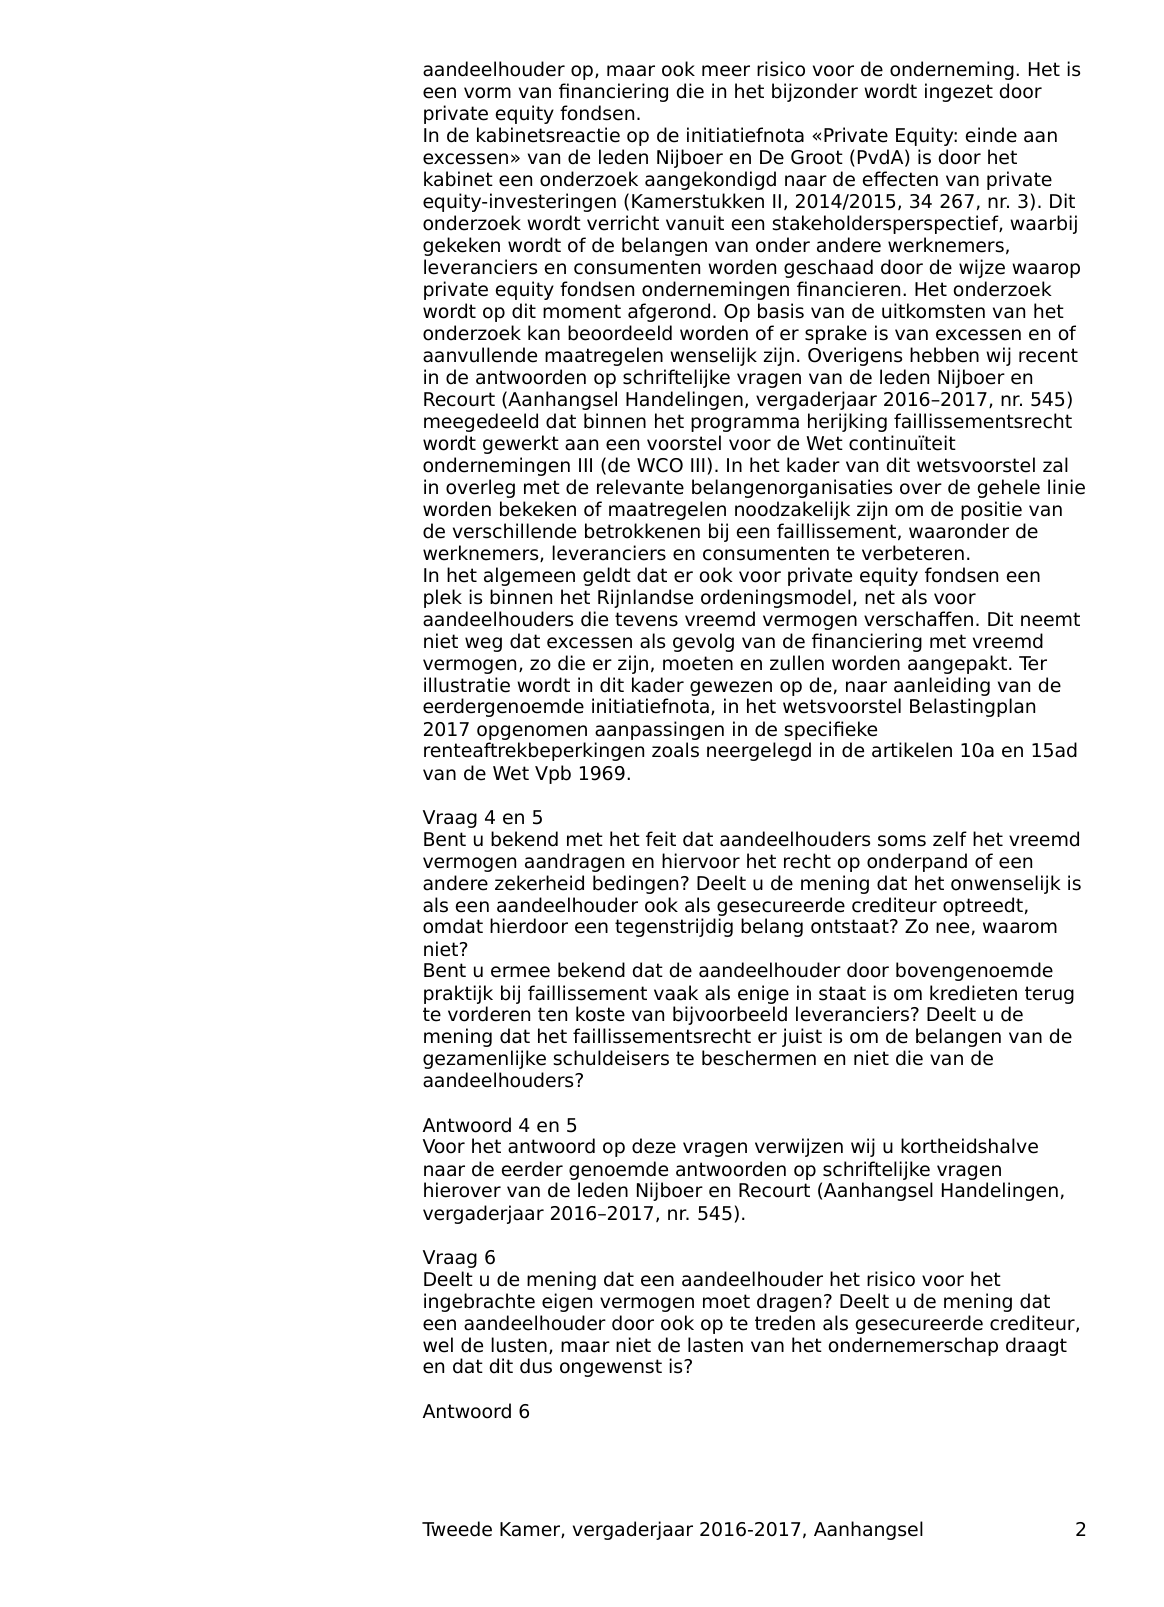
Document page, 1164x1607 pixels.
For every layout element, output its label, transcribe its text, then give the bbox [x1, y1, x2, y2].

text aandeelhouder op, maar ook meer risico voor de onderneming. Het is een vorm van financiering die in het bijzonder wordt ingezet door private equity fondsen. [422, 59, 1087, 125]
text In het algemeen geldt dat er ook voor private equity fondsen een plek is binnen het Rijnlandse ordeningsmodel, net als voor aandeelhouders die tevens vreemd vermogen verschaffen. Dit neemt niet weg dat excessen als gevolg van de financiering met vreemd vermogen, zo die er zijn, moeten en zullen worden aangepakt. Ter illustratie wordt in dit kader gewezen op de, naar aanleiding van de eerdergenoemde initiatiefnota, in het wetsvoorstel Belastingplan 2017 opgenomen aanpassingen in de specifieke renteaftrekbeperkingen zoals neergelegd in de artikelen 10a en 15ad van de Wet Vpb 1969. [422, 564, 1087, 784]
text In de kabinetsreactie op de initiatiefnota «Private Equity: einde aan excessen» van de leden Nijboer en De Groot (PvdA) is door het kabinet een onderzoek aangekondigd naar de effecten van private equity-investeringen (Kamerstukken II, 2014/2015, 34 267, nr. 3). Dit onderzoek wordt verricht vanuit een stakeholdersperspectief, waarbij gekeken wordt of de belangen van onder andere werknemers, leveranciers en consumenten worden geschaad door de wijze waarop private equity fondsen ondernemingen financieren. Het onderzoek wordt op dit moment afgerond. Op basis van de uitkomsten van het onderzoek kan beoordeeld worden of er sprake is van excessen en of aanvullende maatregelen wenselijk zijn. Overigens hebben wij recent in de antwoorden op schriftelijke vragen van de leden Nijboer en Recourt (Aanhangsel Handelingen, vergaderjaar 2016–2017, nr. 545) meegedeeld dat binnen het programma herijking faillissementsrecht wordt gewerkt aan een voorstel voor de Wet continuïteit ondernemingen III (de WCO III). In het kader van dit wetsvoorstel zal in overleg met de relevante belangenorganisaties over de gehele linie worden bekeken of maatregelen noodzakelijk zijn om de positie van de verschillende betrokkenen bij een faillissement, waaronder de werknemers, leveranciers en consumenten te verbeteren. [422, 125, 1087, 564]
text Vraag 6 [422, 1247, 1087, 1268]
text Bent u ermee bekend dat de aandeelhouder door bovengenoemde praktijk bij faillissement vaak als enige in staat is om kredieten terug te vorderen ten koste van bijvoorbeeld leveranciers? Deelt u de mening dat het faillissementsrecht er juist is om de belangen van de gezamenlijke schuldeisers te beschermen en niet die van de aandeelhouders? [422, 960, 1087, 1092]
text Bent u bekend met het feit dat aandeelhouders soms zelf het vreemd vermogen aandragen en hiervoor het recht op onderpand of een andere zekerheid bedingen? Deelt u de mening dat het onwenselijk is als een aandeelhouder ook als gesecureerde crediteur optreedt, omdat hierdoor een tegenstrijdig belang ontstaat? Zo nee, waarom niet? [422, 828, 1087, 960]
text Voor het antwoord op deze vragen verwijzen wij u kortheidshalve naar de eerder genoemde antwoorden op schriftelijke vragen hierover van de leden Nijboer en Recourt (Aanhangsel Handelingen, vergaderjaar 2016–2017, nr. 545). [422, 1136, 1087, 1224]
text Antwoord 4 en 5 [422, 1114, 1087, 1136]
text Deelt u de mening dat een aandeelhouder het risico voor het ingebrachte eigen vermogen moet dragen? Deelt u de mening dat een aandeelhouder door ook op te treden als gesecureerde crediteur, wel de lusten, maar niet de lasten van het ondernemerschap draagt en dat dit dus ongewenst is? [422, 1268, 1087, 1378]
text Antwoord 6 [422, 1401, 1087, 1423]
text Vraag 4 en 5 [422, 807, 1087, 828]
